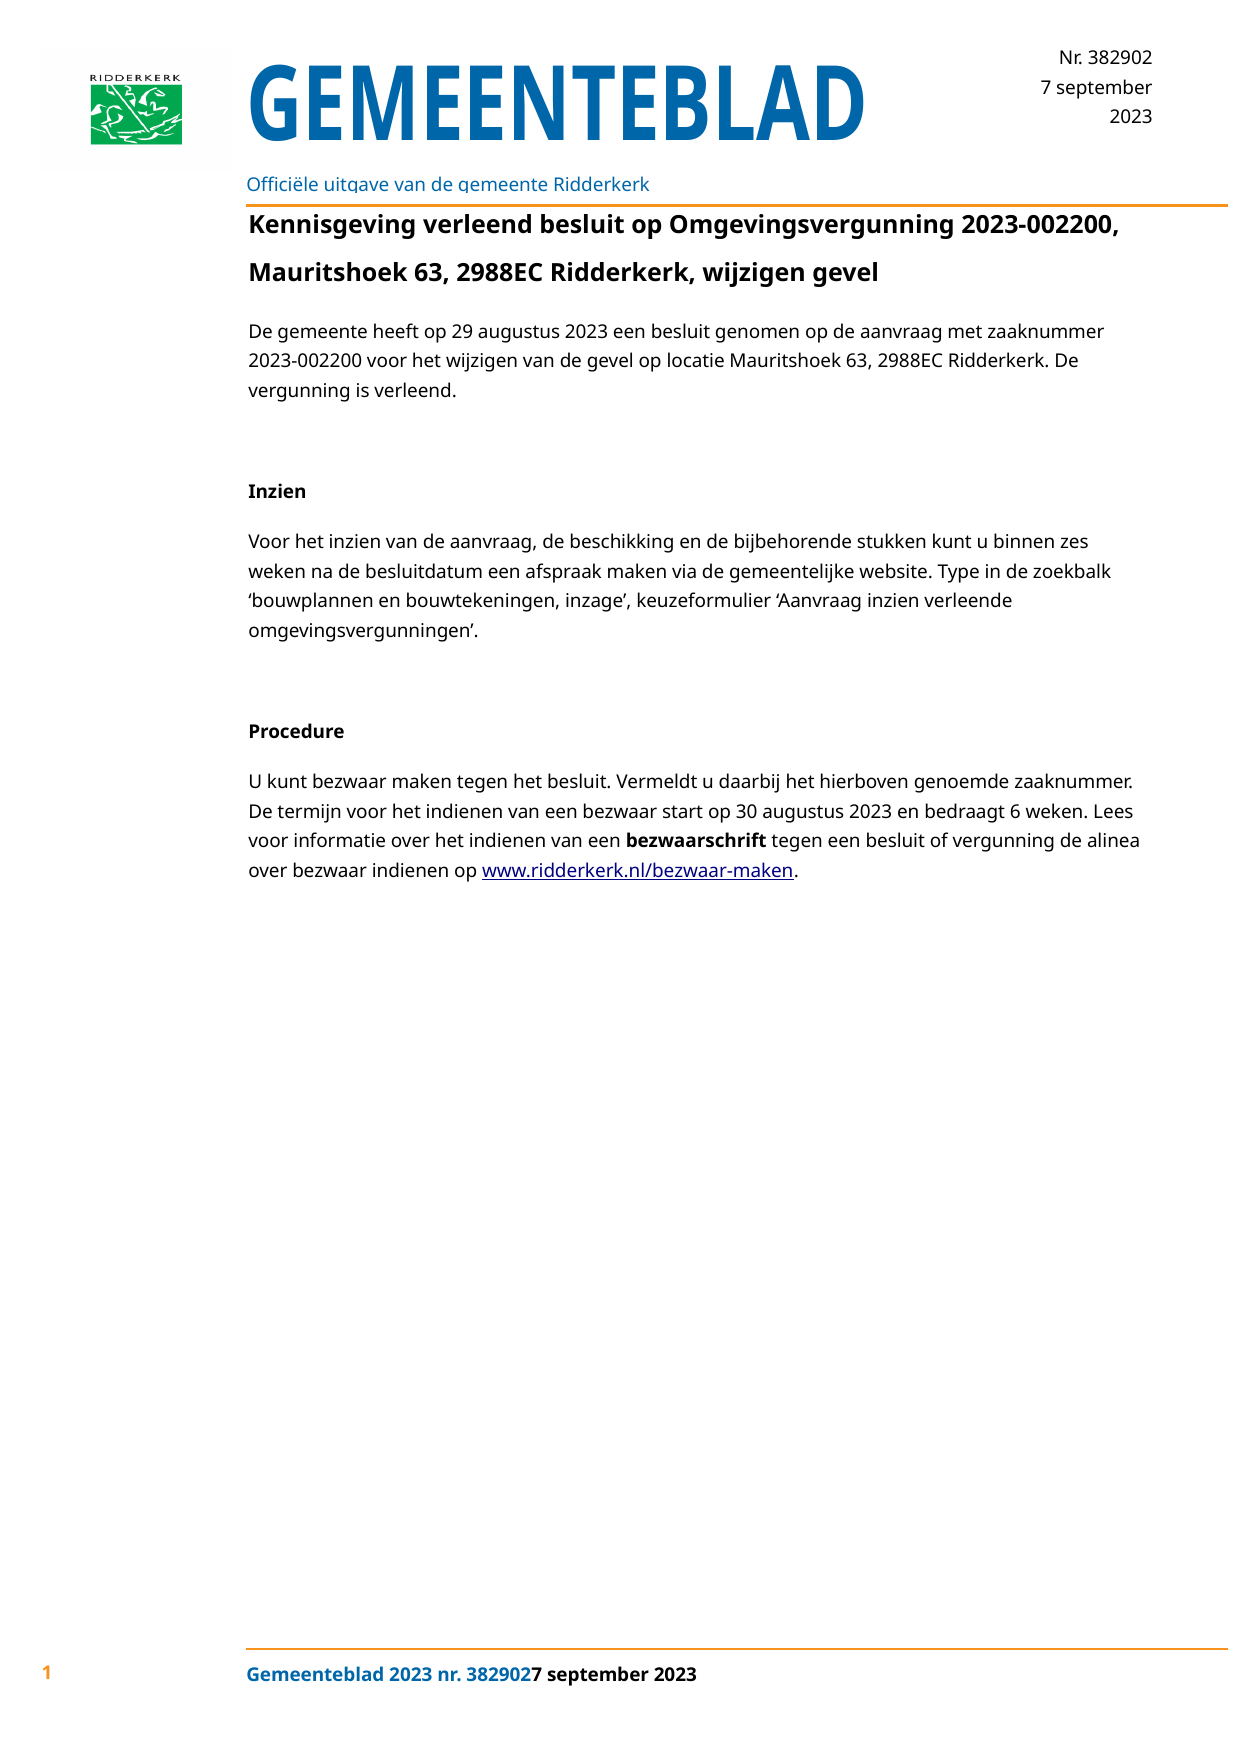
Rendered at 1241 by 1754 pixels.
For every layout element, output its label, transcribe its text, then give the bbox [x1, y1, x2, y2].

picture [41, 47, 231, 172]
text Voor het inzien van de aanvraag, de beschikking en de bijbehorende stukken kunt u binnen zes weken na de besluitdatum een afspraak maken via de gemeentelijke website. Type in de zoekbalk ‘bouwplannen en bouwtekeningen, inzage’, keuzeformulier ‘Aanvraag inzien verleende omgevingsvergunningen’. [248, 528, 1152, 643]
text Inzien [248, 478, 1152, 504]
text Procedure [248, 718, 1152, 744]
text U kunt bezwaar maken tegen het besluit. Vermeldt u daarbij het hierboven genoemde zaaknummer. De termijn voor het indienen van een bezwaar start op 30 augustus 2023 en bedraagt 6 weken. Lees voor informatie over het indienen van een bezwaarschrift tegen een besluit of vergunning de alinea over bezwaar indienen op www.ridderkerk.nl/bezwaar-maken. [248, 768, 1152, 883]
text Kennisgeving verleend besluit op Omgevingsvergunning 2023-002200, Mauritshoek 63, 2988EC Ridderkerk, wijzigen gevel [248, 207, 1152, 288]
text De gemeente heeft op 29 augustus 2023 een besluit genomen op de aanvraag met zaaknummer 2023-002200 voor het wijzigen van de gevel op locatie Mauritshoek 63, 2988EC Ridderkerk. De vergunning is verleend. [248, 318, 1152, 403]
